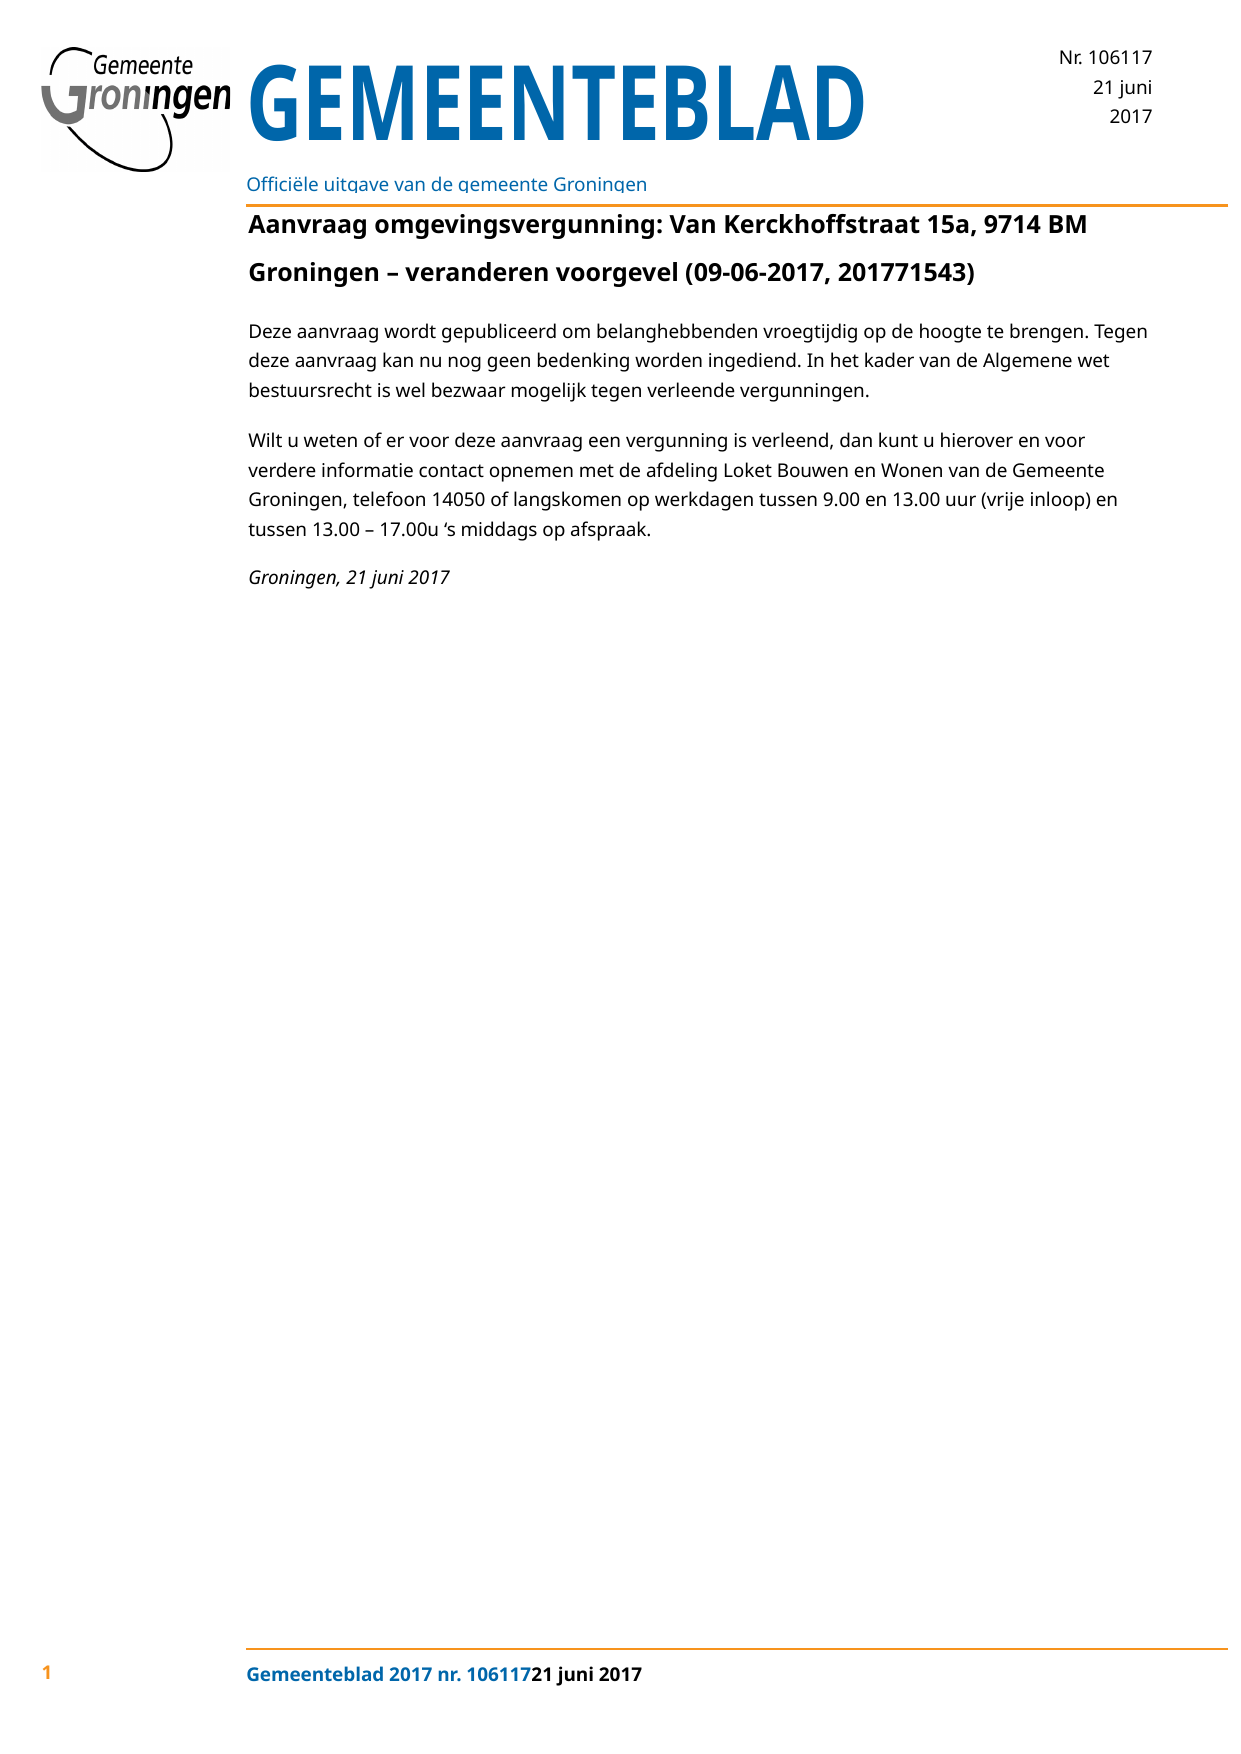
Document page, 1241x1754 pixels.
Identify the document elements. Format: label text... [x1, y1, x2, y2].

picture [41, 47, 231, 172]
text Deze aanvraag wordt gepubliceerd om belanghebbenden vroegtijdig op de hoogte te brengen. Tegen deze aanvraag kan nu nog geen bedenking worden ingediend. In het kader van de Algemene wet bestuursrecht is wel bezwaar mogelijk tegen verleende vergunningen. [248, 318, 1152, 403]
text Aanvraag omgevingsvergunning: Van Kerckhoffstraat 15a, 9714 BM Groningen – veranderen voorgevel (09-06-2017, 201771543) [248, 207, 1152, 288]
text Groningen, 21 juni 2017 [248, 564, 1152, 590]
text Wilt u weten of er voor deze aanvraag een vergunning is verleend, dan kunt u hierover en voor verdere informatie contact opnemen met de afdeling Loket Bouwen en Wonen van de Gemeente Groningen, telefoon 14050 of langskomen op werkdagen tussen 9.00 en 13.00 uur (vrije inloop) en tussen 13.00 – 17.00u ‘s middags op afspraak. [248, 427, 1152, 542]
